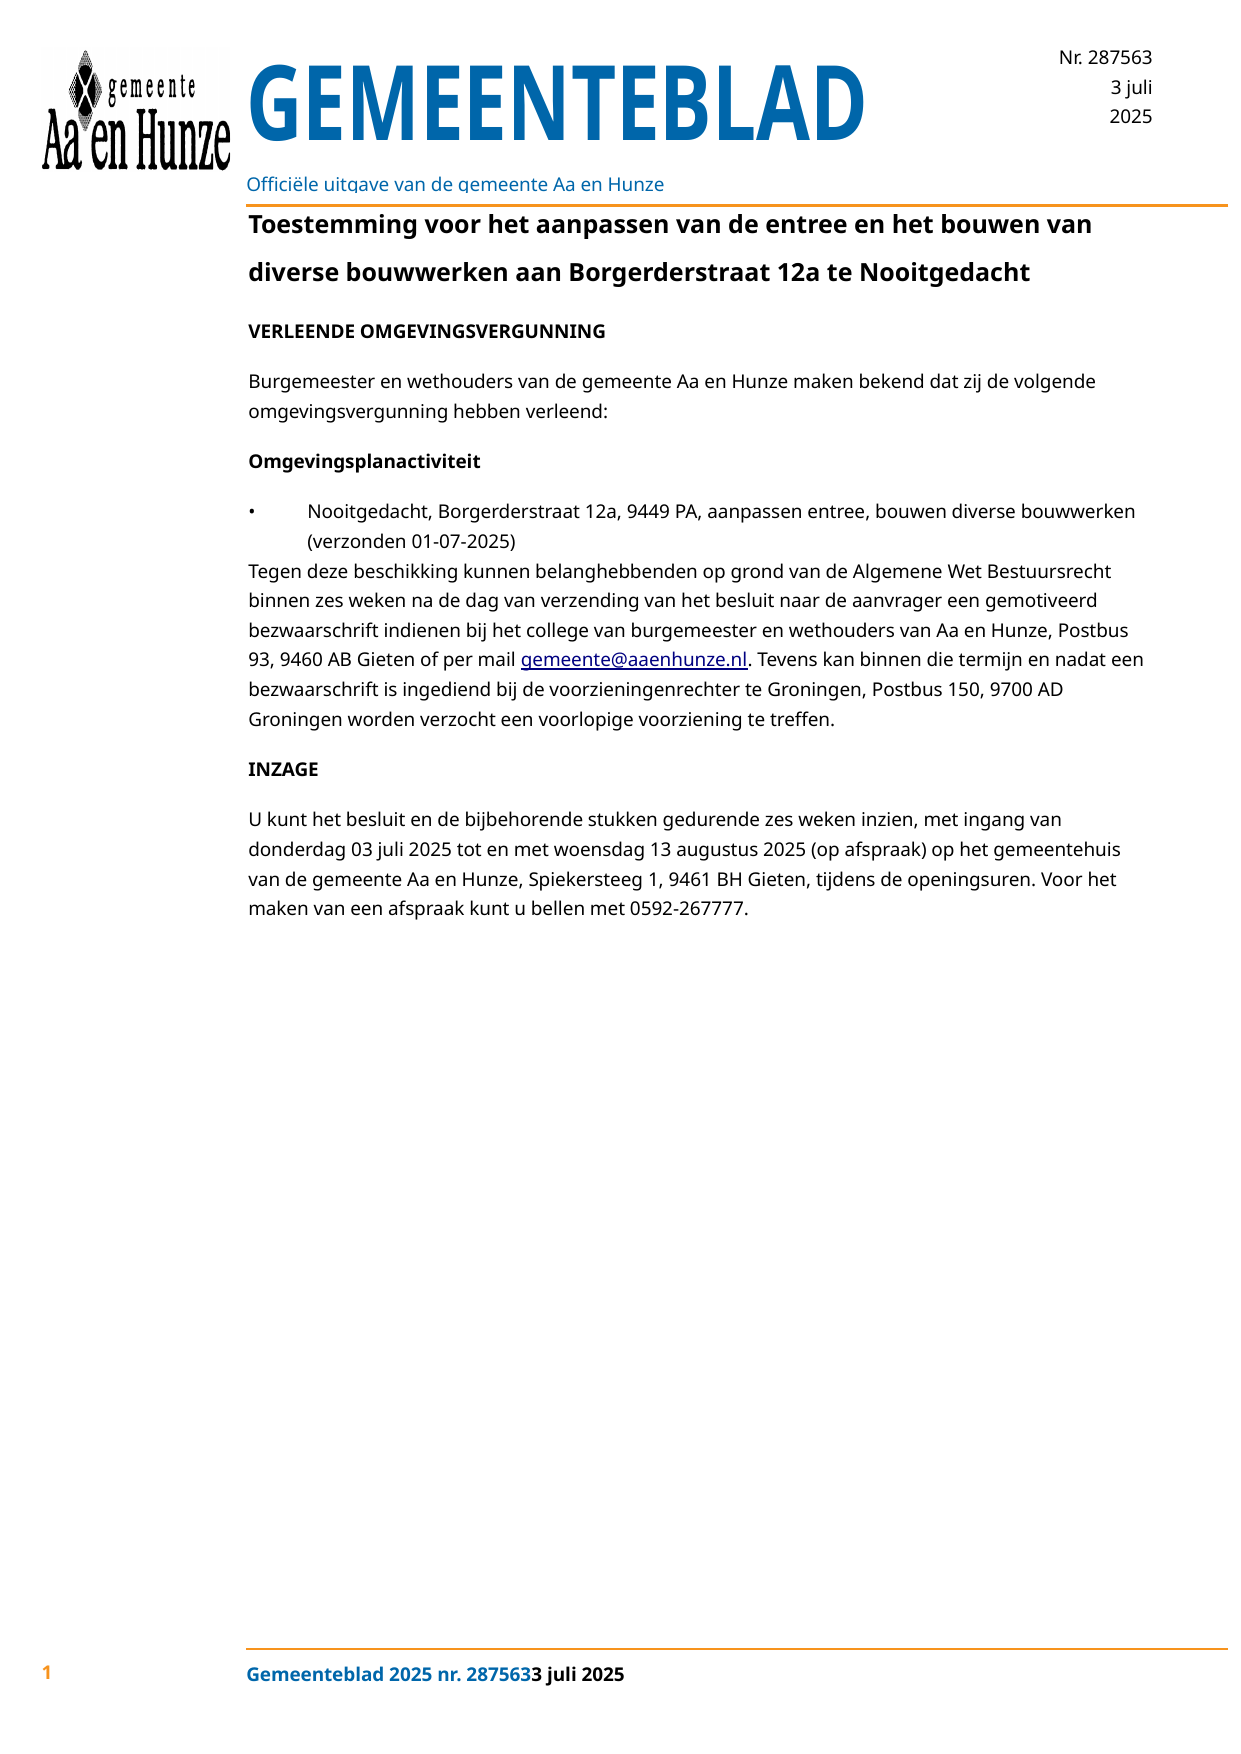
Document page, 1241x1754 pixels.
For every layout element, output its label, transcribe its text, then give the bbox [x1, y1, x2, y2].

text Toestemming voor het aanpassen van de entree en het bouwen van diverse bouwwerken aan Borgerderstraat 12a te Nooitgedacht [248, 207, 1152, 288]
text Tegen deze beschikking kunnen belanghebbenden op grond van de Algemene Wet Bestuursrecht binnen zes weken na de dag van verzending van het besluit naar de aanvrager een gemotiveerd bezwaarschrift indienen bij het college van burgemeester en wethouders van Aa en Hunze, Postbus 93, 9460 AB Gieten of per mail gemeente@aaenhunze.nl. Tevens kan binnen die termijn en nadat een bezwaarschrift is ingediend bij de voorzieningenrechter te Groningen, Postbus 150, 9700 AD Groningen worden verzocht een voorlopige voorziening te treffen. [248, 558, 1152, 732]
list Nooitgedacht, Borgerderstraat 12a, 9449 PA, aanpassen entree, bouwen diverse bouwwerken (verzonden 01-07-2025) [248, 499, 1152, 554]
text Burgemeester en wethouders van de gemeente Aa en Hunze maken bekend dat zij de volgende omgevingsvergunning hebben verleend: [248, 368, 1152, 424]
text U kunt het besluit en de bijbehorende stukken gedurende zes weken inzien, met ingang van donderdag 03 juli 2025 tot en met woensdag 13 augustus 2025 (op afspraak) op het gemeentehuis van de gemeente Aa en Hunze, Spiekersteeg 1, 9461 BH Gieten, tijdens de openingsuren. Voor het maken van een afspraak kunt u bellen met 0592-267777. [248, 807, 1152, 921]
text VERLEENDE OMGEVINGSVERGUNNING [248, 318, 1152, 344]
text INZAGE [248, 756, 1152, 782]
picture [41, 47, 231, 172]
text Omgevingsplanactiviteit [248, 448, 1152, 474]
